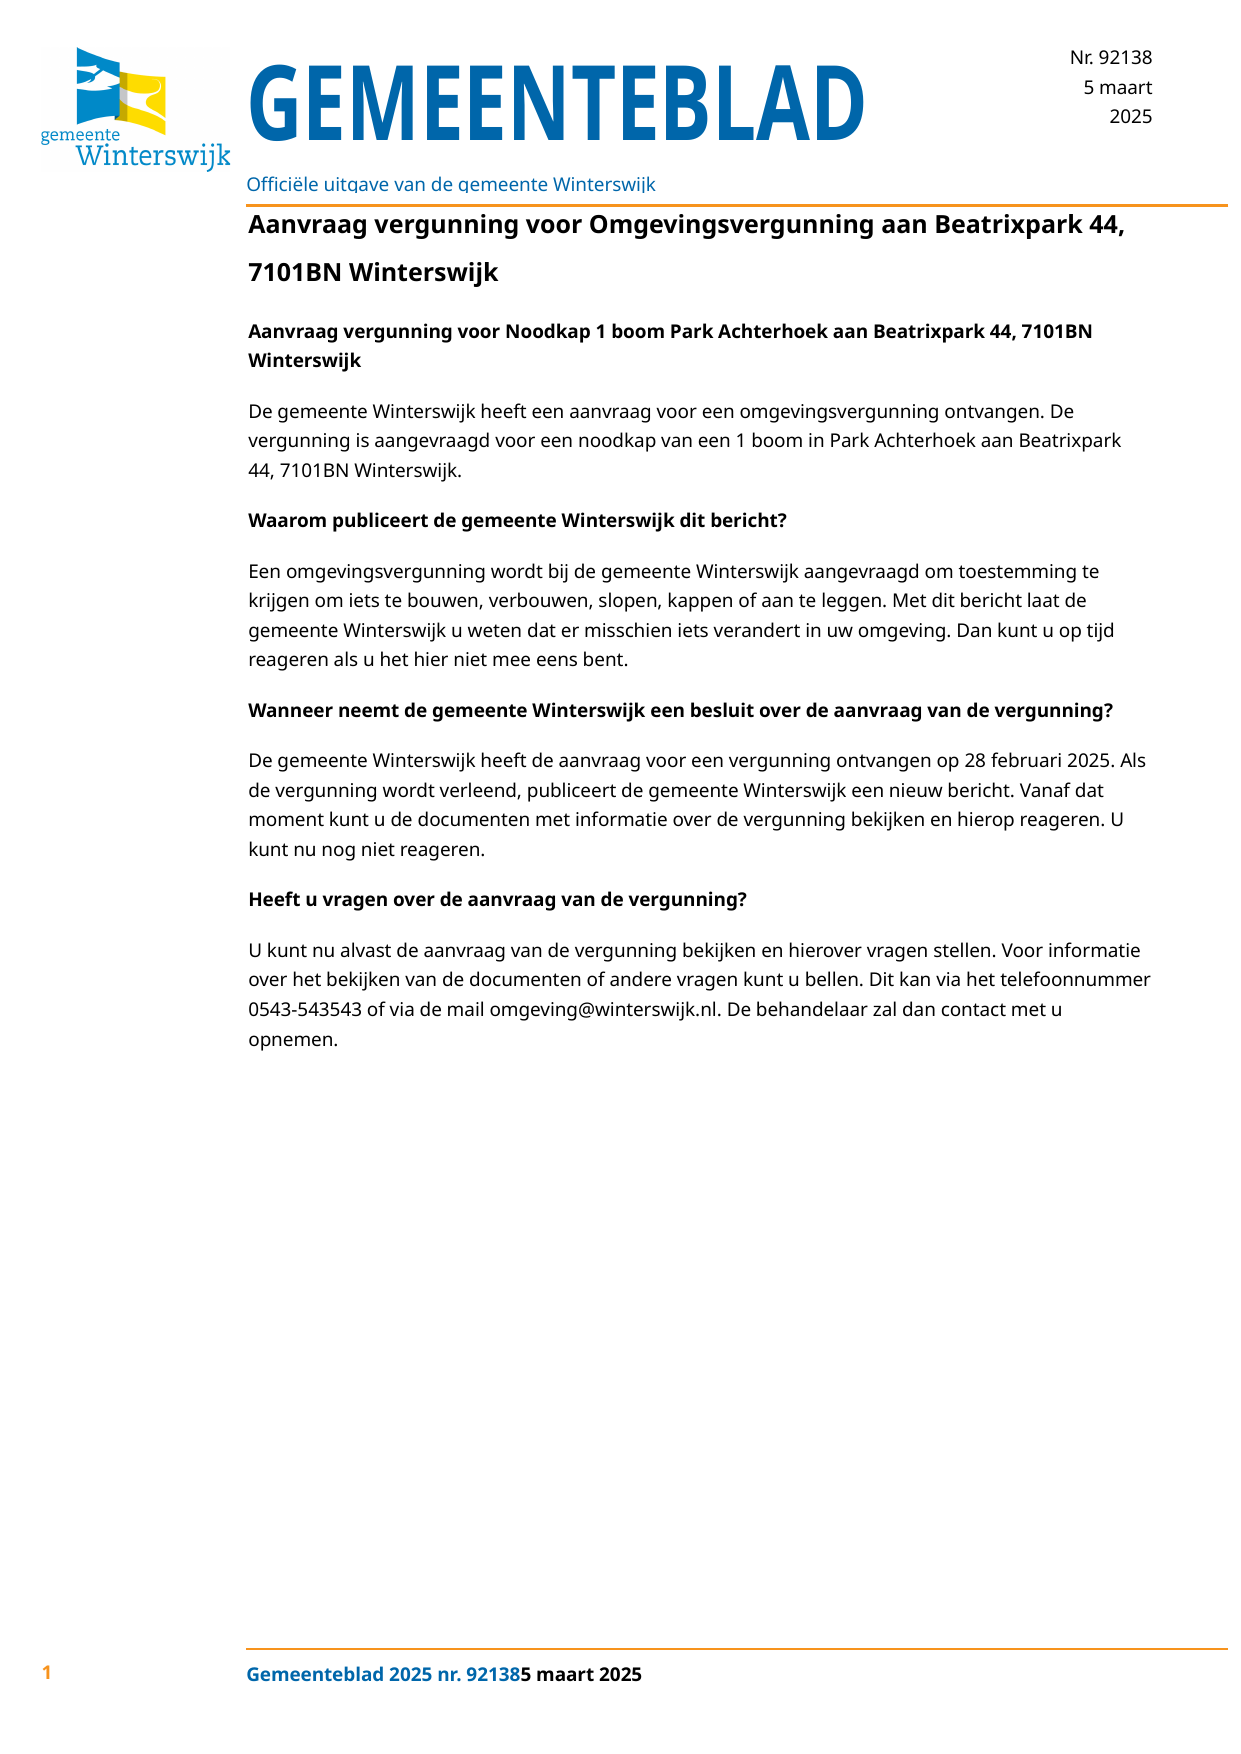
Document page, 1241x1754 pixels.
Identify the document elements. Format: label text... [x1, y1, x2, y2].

text Aanvraag vergunning voor Omgevingsvergunning aan Beatrixpark 44, 7101BN Winterswijk [248, 207, 1152, 288]
text U kunt nu alvast de aanvraag van de vergunning bekijken en hierover vragen stellen. Voor informatie over het bekijken van de documenten of andere vragen kunt u bellen. Dit kan via het telefoonnummer 0543-543543 of via de mail omgeving@winterswijk.nl. De behandelaar zal dan contact met u opnemen. [248, 937, 1152, 1052]
text Wanneer neemt de gemeente Winterswijk een besluit over de aanvraag van de vergunning? [248, 697, 1152, 723]
text Waarom publiceert de gemeente Winterswijk dit bericht? [248, 507, 1152, 533]
text Aanvraag vergunning voor Noodkap 1 boom Park Achterhoek aan Beatrixpark 44, 7101BN Winterswijk [248, 318, 1152, 373]
picture [225, 153, 231, 162]
text De gemeente Winterswijk heeft de aanvraag voor een vergunning ontvangen op 28 februari 2025. Als de vergunning wordt verleend, publiceert de gemeente Winterswijk een nieuw bericht. Vanaf dat moment kunt u de documenten met informatie over de vergunning bekijken en hierop reageren. U kunt nu nog niet reageren. [248, 747, 1152, 862]
picture [41, 47, 231, 172]
text Heeft u vragen over de aanvraag van de vergunning? [248, 887, 1152, 912]
text De gemeente Winterswijk heeft een aanvraag voor een omgevingsvergunning ontvangen. De vergunning is aangevraagd voor een noodkap van een 1 boom in Park Achterhoek aan Beatrixpark 44, 7101BN Winterswijk. [248, 398, 1152, 483]
text Een omgevingsvergunning wordt bij de gemeente Winterswijk aangevraagd om toestemming te krijgen om iets te bouwen, verbouwen, slopen, kappen of aan te leggen. Met dit bericht laat de gemeente Winterswijk u weten dat er misschien iets verandert in uw omgeving. Dan kunt u op tijd reageren als u het hier niet mee eens bent. [248, 558, 1152, 672]
